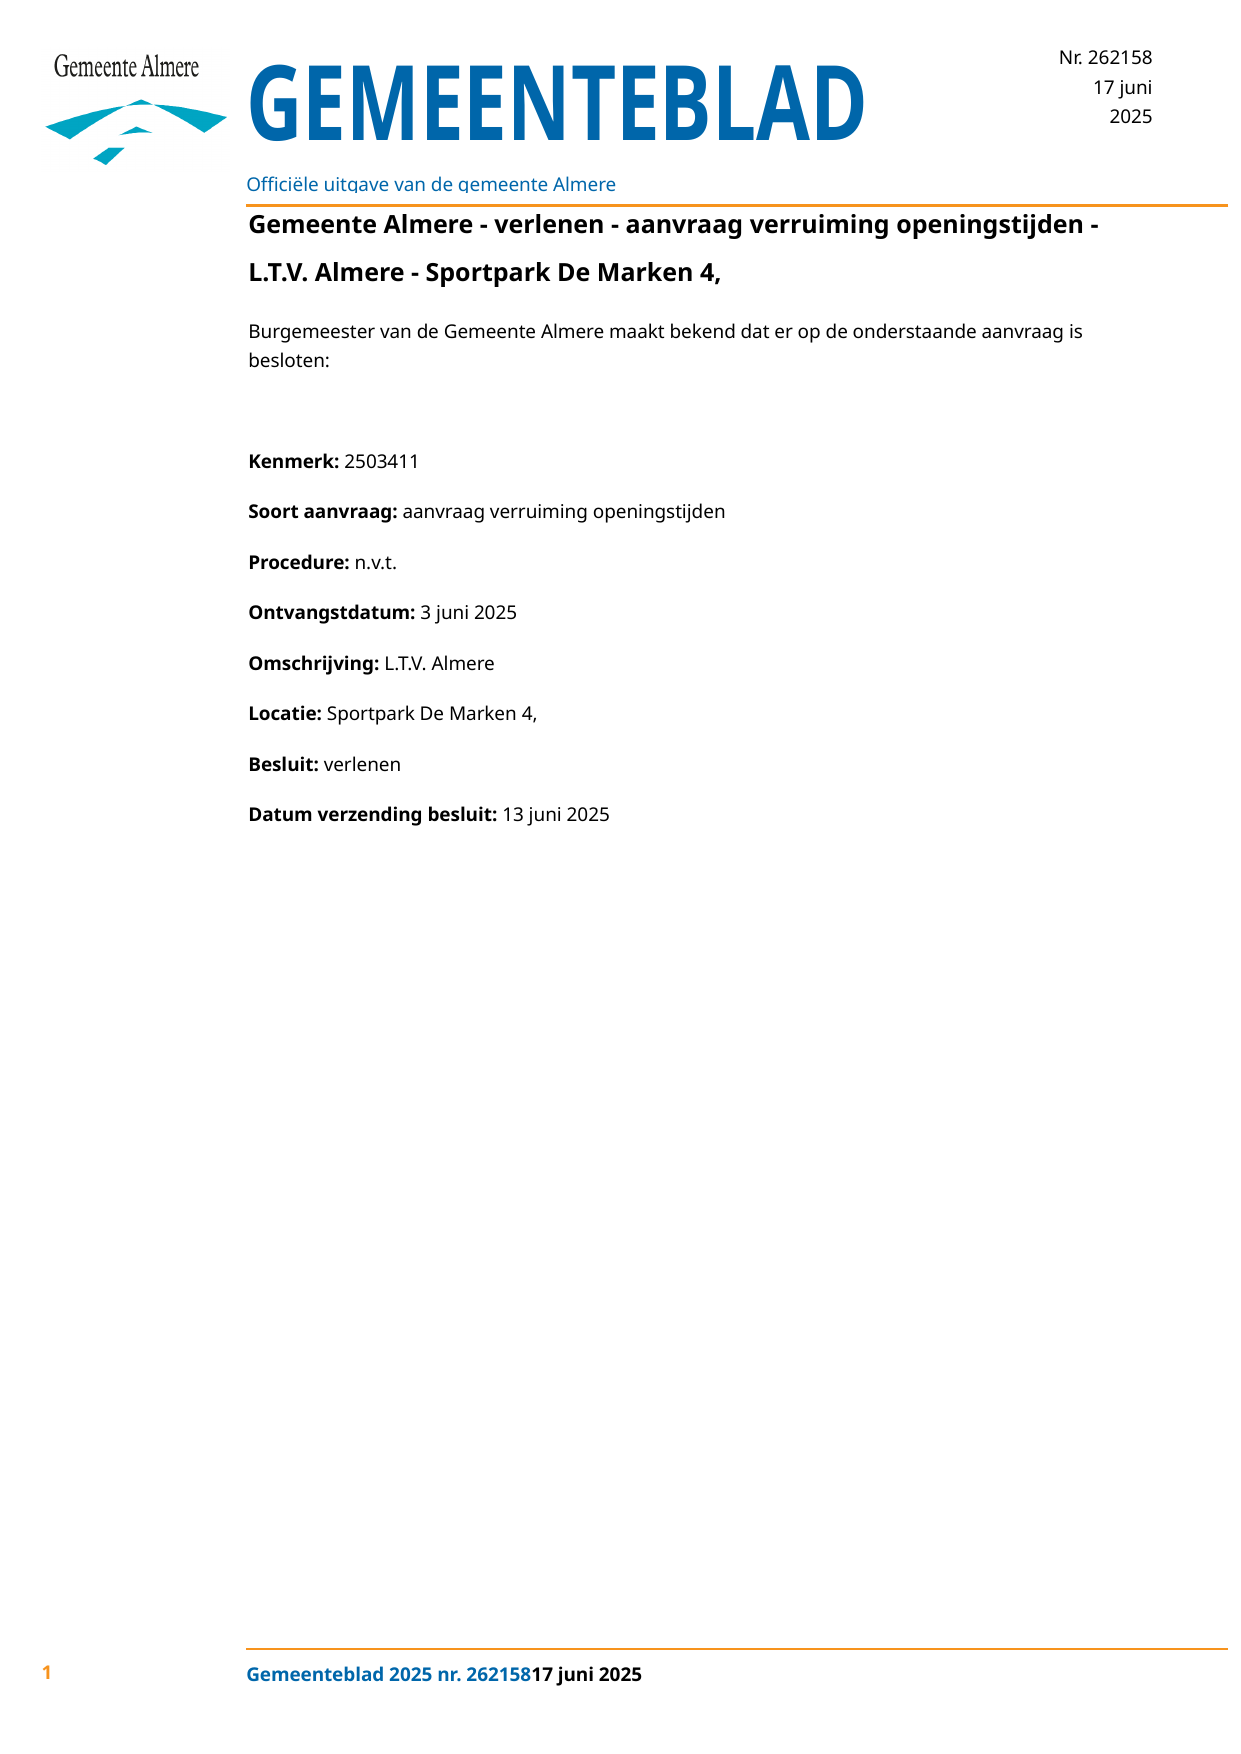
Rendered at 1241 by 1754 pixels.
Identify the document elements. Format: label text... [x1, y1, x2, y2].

text Omschrijving: L.T.V. Almere [248, 650, 1152, 676]
text Locatie: Sportpark De Marken 4, [248, 700, 1152, 726]
text Soort aanvraag: aanvraag verruiming openingstijden [248, 499, 1152, 524]
text Procedure: n.v.t. [248, 549, 1152, 575]
text Besluit: verlenen [248, 751, 1152, 777]
text Datum verzending besluit: 13 juni 2025 [248, 801, 1152, 827]
text Ontvangstdatum: 3 juni 2025 [248, 599, 1152, 625]
text Kenmerk: 2503411 [248, 448, 1152, 474]
picture [41, 47, 231, 172]
text Gemeente Almere - verlenen - aanvraag verruiming openingstijden - L.T.V. Almere - Sportpark De Marken 4, [248, 207, 1152, 288]
text Burgemeester van de Gemeente Almere maakt bekend dat er op de onderstaande aanvraag is besloten: [248, 318, 1152, 373]
